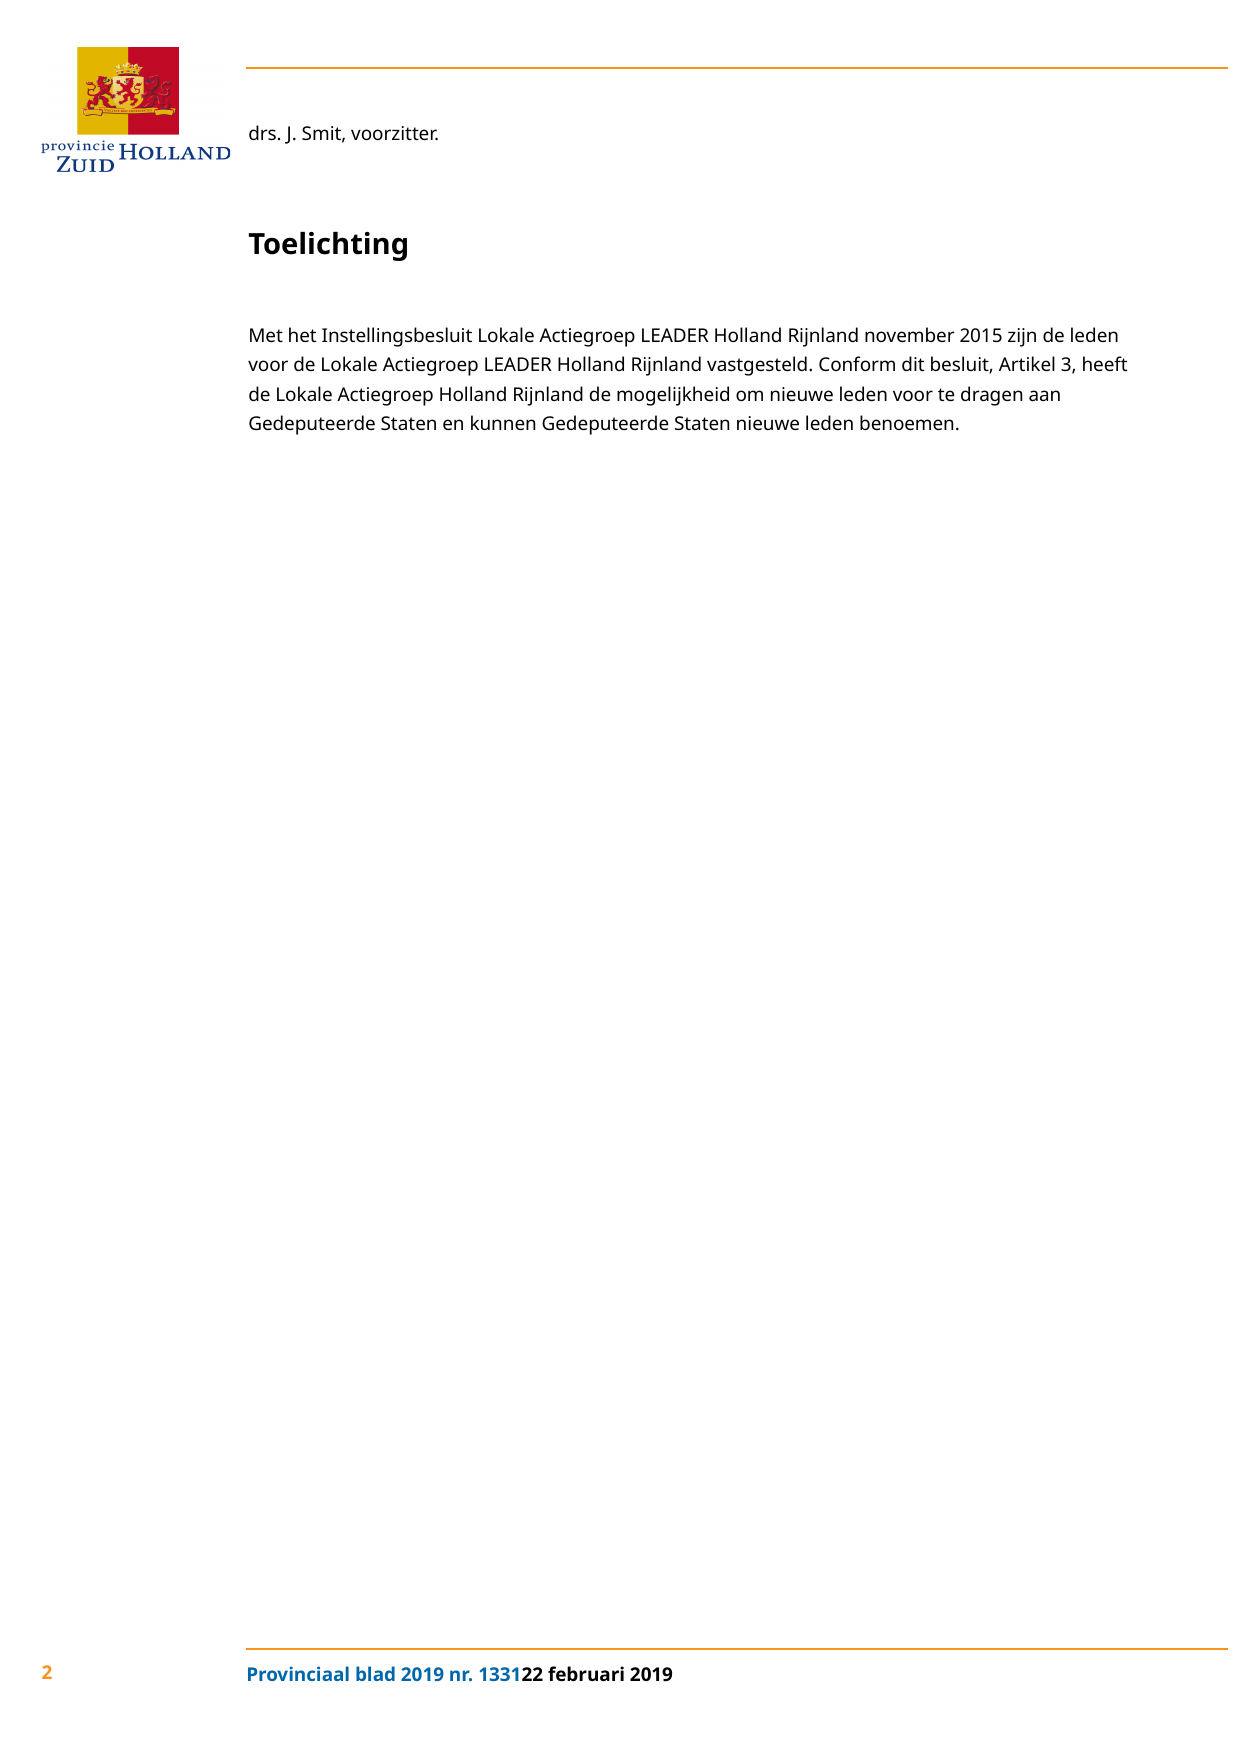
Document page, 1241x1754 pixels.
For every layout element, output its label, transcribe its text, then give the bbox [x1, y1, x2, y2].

text drs. J. Smit, voorzitter. [248, 121, 1152, 146]
text Toelichting [248, 223, 1152, 263]
text Met het Instellingsbesluit Lokale Actiegroep LEADER Holland Rijnland november 2015 zijn de leden voor de Lokale Actiegroep LEADER Holland Rijnland vastgesteld. Conform dit besluit, Artikel 3, heeft de Lokale Actiegroep Holland Rijnland de mogelijkheid om nieuwe leden voor te dragen aan Gedeputeerde Staten en kunnen Gedeputeerde Staten nieuwe leden benoemen. [248, 322, 1152, 436]
picture [41, 47, 231, 172]
